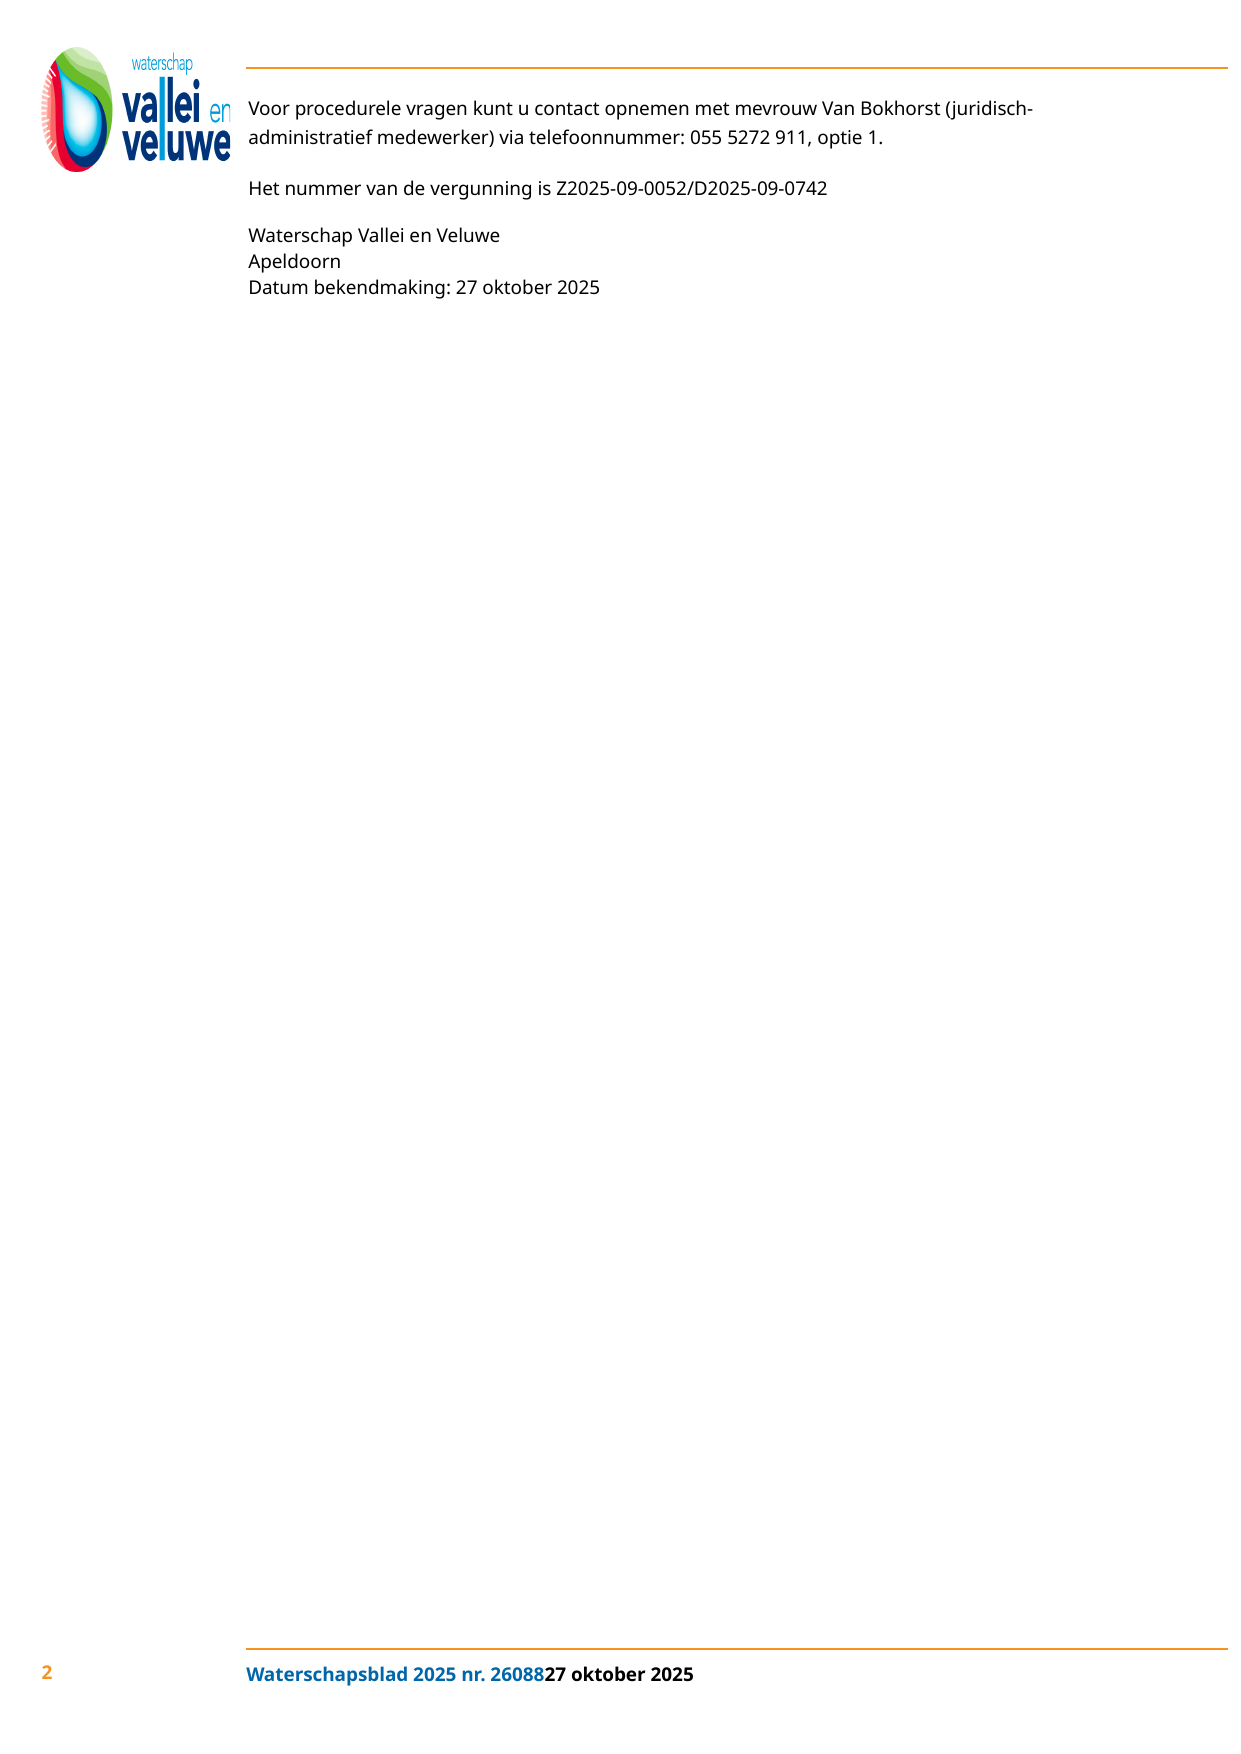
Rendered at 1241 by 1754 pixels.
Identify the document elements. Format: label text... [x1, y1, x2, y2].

text Datum bekendmaking: 27 oktober 2025 [248, 274, 1152, 300]
text Waterschap Vallei en Veluwe [248, 223, 1152, 248]
text Het nummer van de vergunning is Z2025-09-0052/D2025-09-0742 [248, 175, 1152, 201]
picture [41, 47, 231, 172]
text Apeldoorn [248, 248, 1152, 274]
text Voor procedurele vragen kunt u contact opnemen met mevrouw Van Bokhorst (juridisch-administratief medewerker) via telefoonnummer: 055 5272 911, optie 1. [248, 95, 1152, 150]
